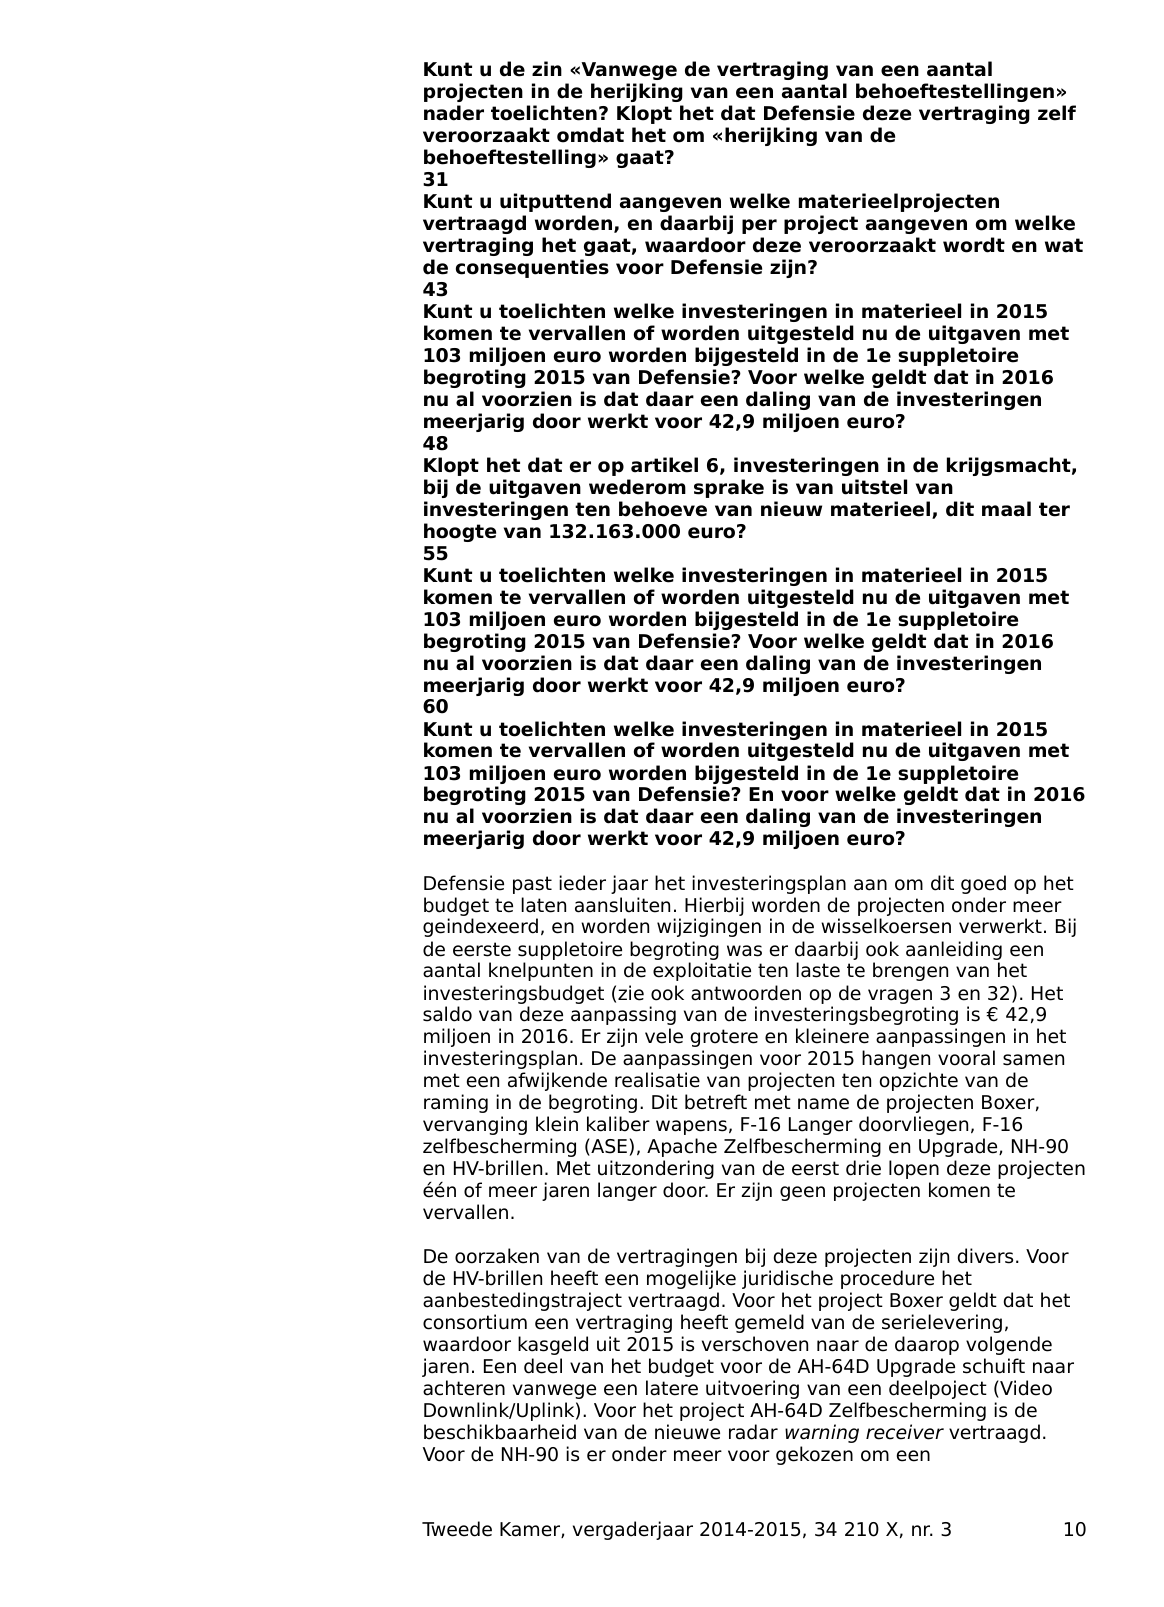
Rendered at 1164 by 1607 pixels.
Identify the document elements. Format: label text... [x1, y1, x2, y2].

text 48 [422, 433, 1087, 455]
text Kunt u toelichten welke investeringen in materieel in 2015 komen te vervallen of worden uitgesteld nu de uitgaven met 103 miljoen euro worden bijgesteld in de 1e suppletoire begroting 2015 van Defensie? Voor welke geldt dat in 2016 nu al voorzien is dat daar een daling van de investeringen meerjarig door werkt voor 42,9 miljoen euro? [422, 564, 1087, 696]
text Klopt het dat er op artikel 6, investeringen in de krijgsmacht, bij de uitgaven wederom sprake is van uitstel van investeringen ten behoeve van nieuw materieel, dit maal ter hoogte van 132.163.000 euro? [422, 455, 1087, 543]
text De oorzaken van de vertragingen bij deze projecten zijn divers. Voor de HV-brillen heeft een mogelijke juridische procedure het aanbestedingstraject vertraagd. Voor het project Boxer geldt dat het consortium een vertraging heeft gemeld van de serielevering, waardoor kasgeld uit 2015 is verschoven naar de daarop volgende jaren. Een deel van het budget voor de AH-64D Upgrade schuift naar achteren vanwege een latere uitvoering van een deelpoject (Video Downlink/Uplink). Voor het project AH-64D Zelfbescherming is de beschikbaarheid van de nieuwe radar warning receiver vertraagd. Voor de NH-90 is er onder meer voor gekozen om een [422, 1246, 1087, 1466]
text Kunt u toelichten welke investeringen in materieel in 2015 komen te vervallen of worden uitgesteld nu de uitgaven met 103 miljoen euro worden bijgesteld in de 1e suppletoire begroting 2015 van Defensie? Voor welke geldt dat in 2016 nu al voorzien is dat daar een daling van de investeringen meerjarig door werkt voor 42,9 miljoen euro? [422, 301, 1087, 433]
text 31 [422, 169, 1087, 191]
text 43 [422, 279, 1087, 301]
text Kunt u toelichten welke investeringen in materieel in 2015 komen te vervallen of worden uitgesteld nu de uitgaven met 103 miljoen euro worden bijgesteld in de 1e suppletoire begroting 2015 van Defensie? En voor welke geldt dat in 2016 nu al voorzien is dat daar een daling van de investeringen meerjarig door werkt voor 42,9 miljoen euro? [422, 718, 1087, 850]
text 55 [422, 543, 1087, 564]
text 60 [422, 696, 1087, 718]
text Kunt u uitputtend aangeven welke materieelprojecten vertraagd worden, en daarbij per project aangeven om welke vertraging het gaat, waardoor deze veroorzaakt wordt en wat de consequenties voor Defensie zijn? [422, 191, 1087, 279]
text Defensie past ieder jaar het investeringsplan aan om dit goed op het budget te laten aansluiten. Hierbij worden de projecten onder meer geindexeerd, en worden wijzigingen in de wisselkoersen verwerkt. Bij de eerste suppletoire begroting was er daarbij ook aanleiding een aantal knelpunten in de exploitatie ten laste te brengen van het investeringsbudget (zie ook antwoorden op de vragen 3 en 32). Het saldo van deze aanpassing van de investeringsbegroting is € 42,9 miljoen in 2016. Er zijn vele grotere en kleinere aanpassingen in het investeringsplan. De aanpassingen voor 2015 hangen vooral samen met een afwijkende realisatie van projecten ten opzichte van de raming in de begroting. Dit betreft met name de projecten Boxer, vervanging klein kaliber wapens, F-16 Langer doorvliegen, F-16 zelfbescherming (ASE), Apache Zelfbescherming en Upgrade, NH-90 en HV-brillen. Met uitzondering van de eerst drie lopen deze projecten één of meer jaren langer door. Er zijn geen projecten komen te vervallen. [422, 872, 1087, 1224]
text Kunt u de zin «Vanwege de vertraging van een aantal projecten in de herijking van een aantal behoeftestellingen» nader toelichten? Klopt het dat Defensie deze vertraging zelf veroorzaakt omdat het om «herijking van de behoeftestelling» gaat? [422, 59, 1087, 169]
